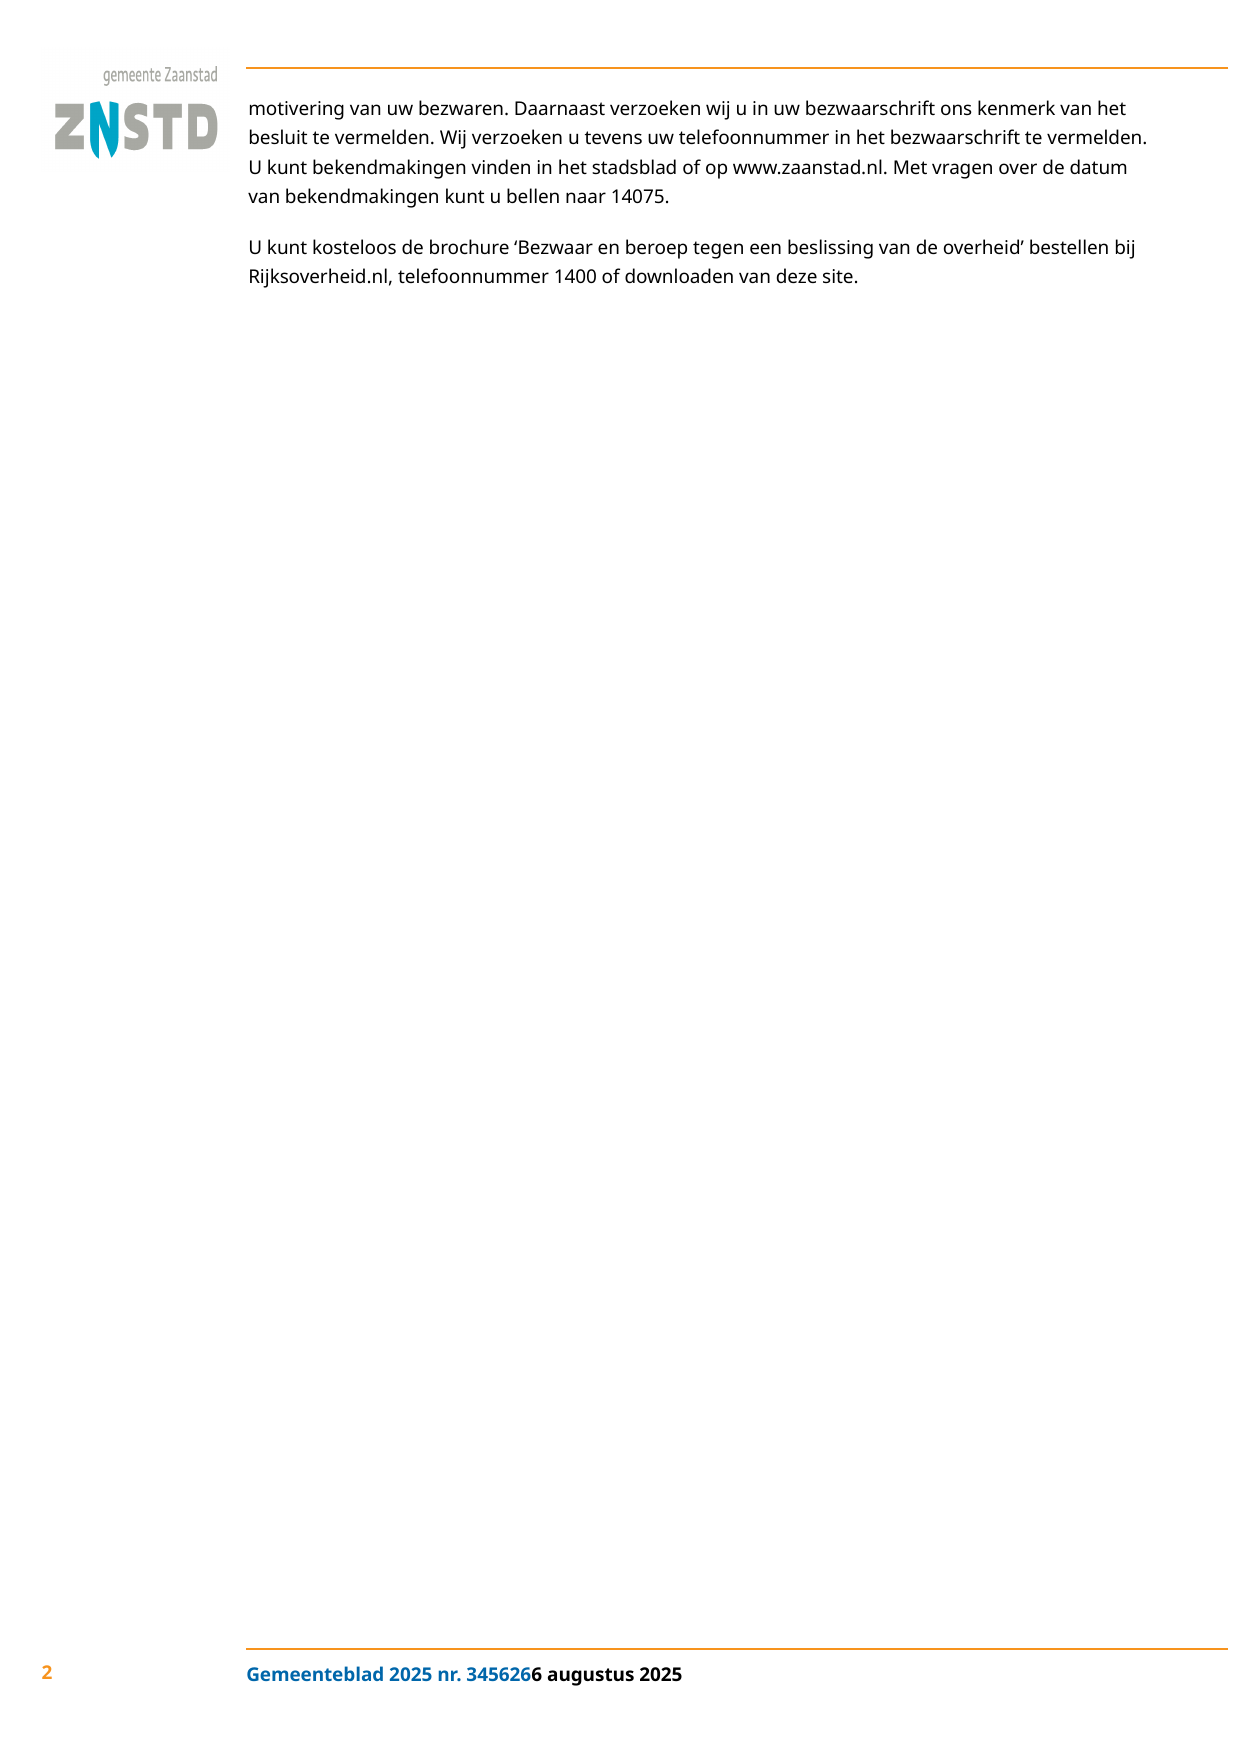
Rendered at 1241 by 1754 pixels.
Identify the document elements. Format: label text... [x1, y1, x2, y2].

picture [41, 47, 231, 172]
text motivering van uw bezwaren. Daarnaast verzoeken wij u in uw bezwaarschrift ons kenmerk van het besluit te vermelden. Wij verzoeken u tevens uw telefoonnummer in het bezwaarschrift te vermelden. U kunt bekendmakingen vinden in het stadsblad of op www.zaanstad.nl. Met vragen over de datum van bekendmakingen kunt u bellen naar 14075. [248, 95, 1152, 209]
text U kunt kosteloos de brochure ‘Bezwaar en beroep tegen een beslissing van de overheid’ bestellen bij Rijksoverheid.nl, telefoonnummer 1400 of downloaden van deze site. [248, 234, 1152, 289]
